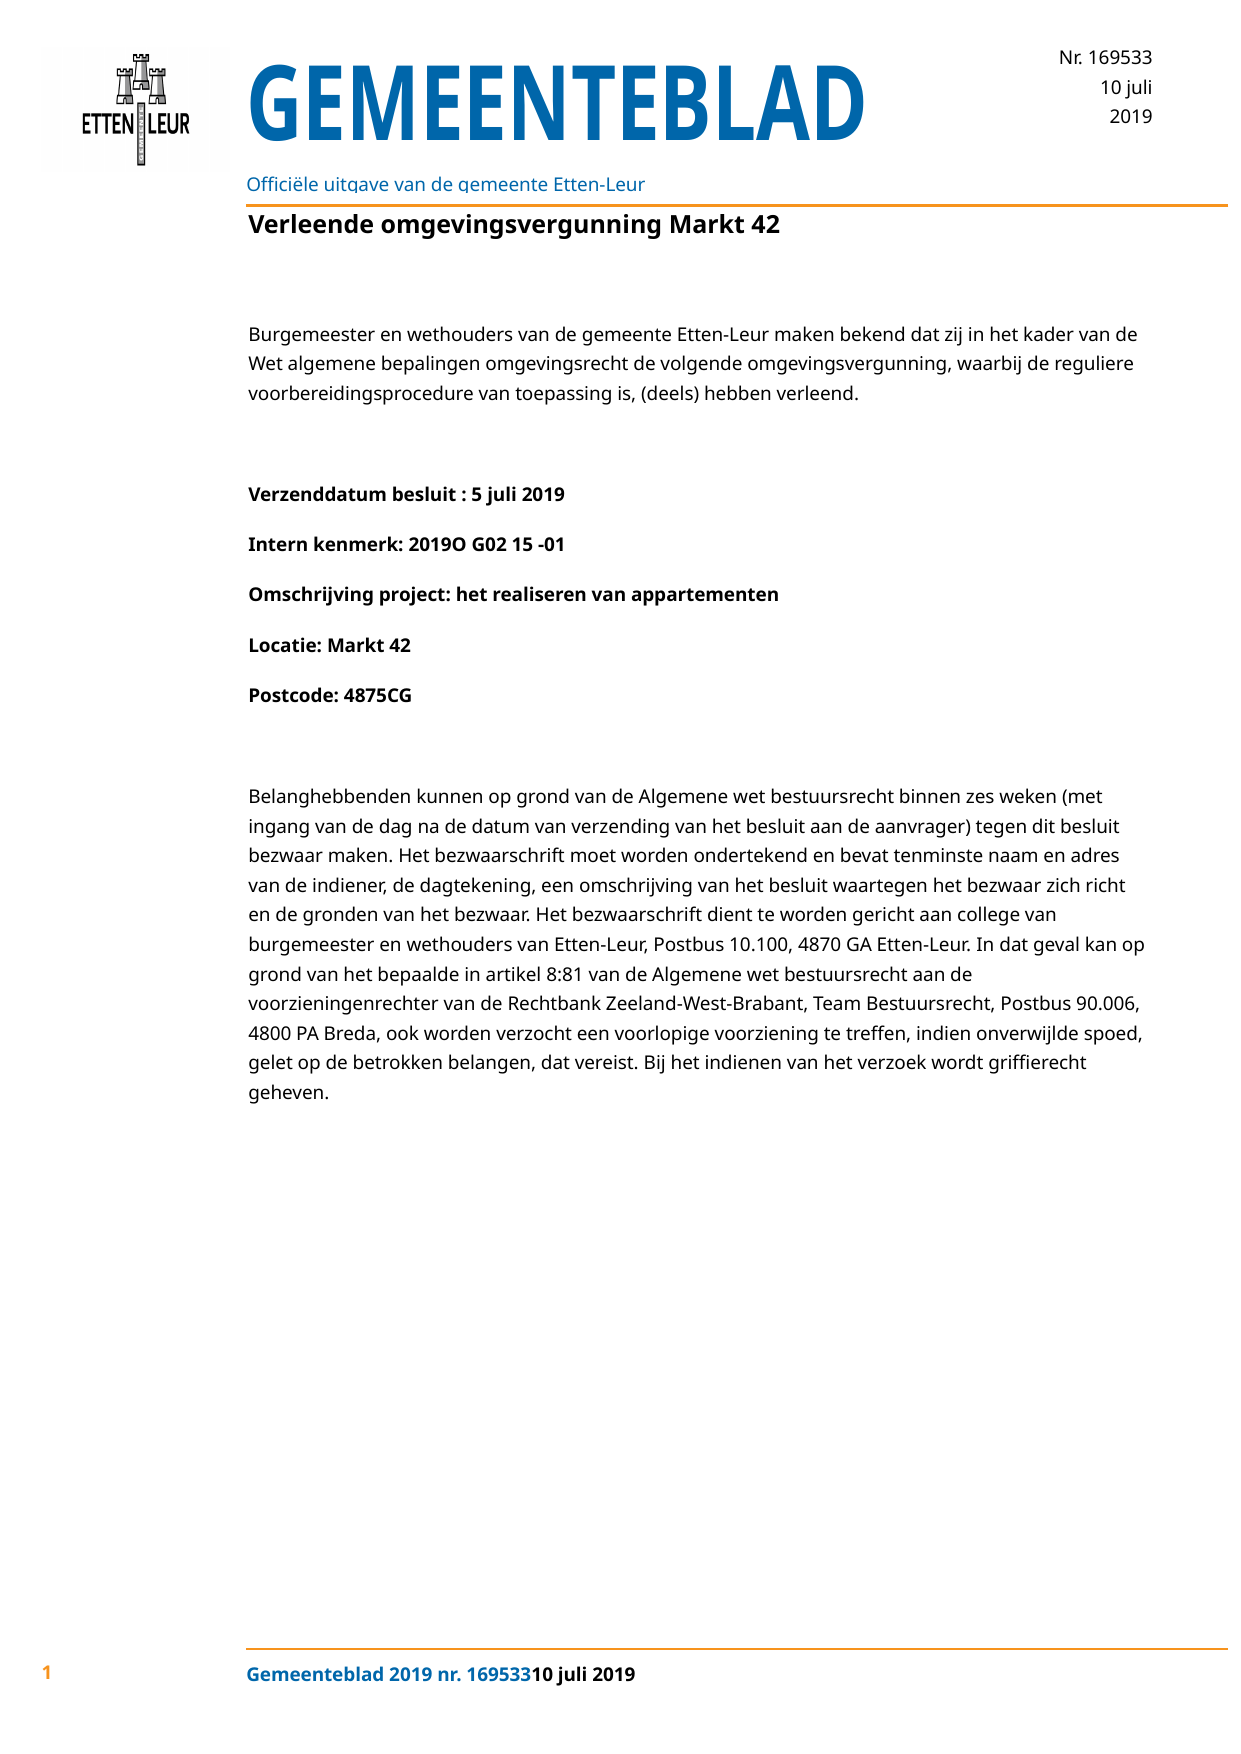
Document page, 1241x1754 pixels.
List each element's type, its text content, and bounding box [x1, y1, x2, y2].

text Burgemeester en wethouders van de gemeente Etten-Leur maken bekend dat zij in het kader van de Wet algemene bepalingen omgevingsrecht de volgende omgevingsvergunning, waarbij de reguliere voorbereidingsprocedure van toepassing is, (deels) hebben verleend. [248, 321, 1152, 406]
text Verzenddatum besluit : 5 juli 2019 [248, 481, 1152, 506]
text Omschrijving project: het realiseren van appartementen [248, 582, 1152, 607]
picture [41, 47, 231, 172]
text Intern kenmerk: 2019O G02 15 -01 [248, 531, 1152, 557]
text Verleende omgevingsvergunning Markt 42 [248, 207, 1152, 241]
text Postcode: 4875CG [248, 682, 1152, 708]
text Belanghebbenden kunnen op grond van de Algemene wet bestuursrecht binnen zes weken (met ingang van de dag na de datum van verzending van het besluit aan de aanvrager) tegen dit besluit bezwaar maken. Het bezwaarschrift moet worden ondertekend en bevat tenminste naam en adres van de indiener, de dagtekening, een omschrijving van het besluit waartegen het bezwaar zich richt en de gronden van het bezwaar. Het bezwaarschrift dient te worden gericht aan college van burgemeester en wethouders van Etten-Leur, Postbus 10.100, 4870 GA Etten-Leur. In dat geval kan op grond van het bepaalde in artikel 8:81 van de Algemene wet bestuursrecht aan de voorzieningenrechter van de Rechtbank Zeeland-West-Brabant, Team Bestuursrecht, Postbus 90.006, 4800 PA Breda, ook worden verzocht een voorlopige voorziening te treffen, indien onverwijlde spoed, gelet op de betrokken belangen, dat vereist. Bij het indienen van het verzoek wordt griffierecht geheven. [248, 783, 1152, 1105]
text Locatie: Markt 42 [248, 632, 1152, 658]
